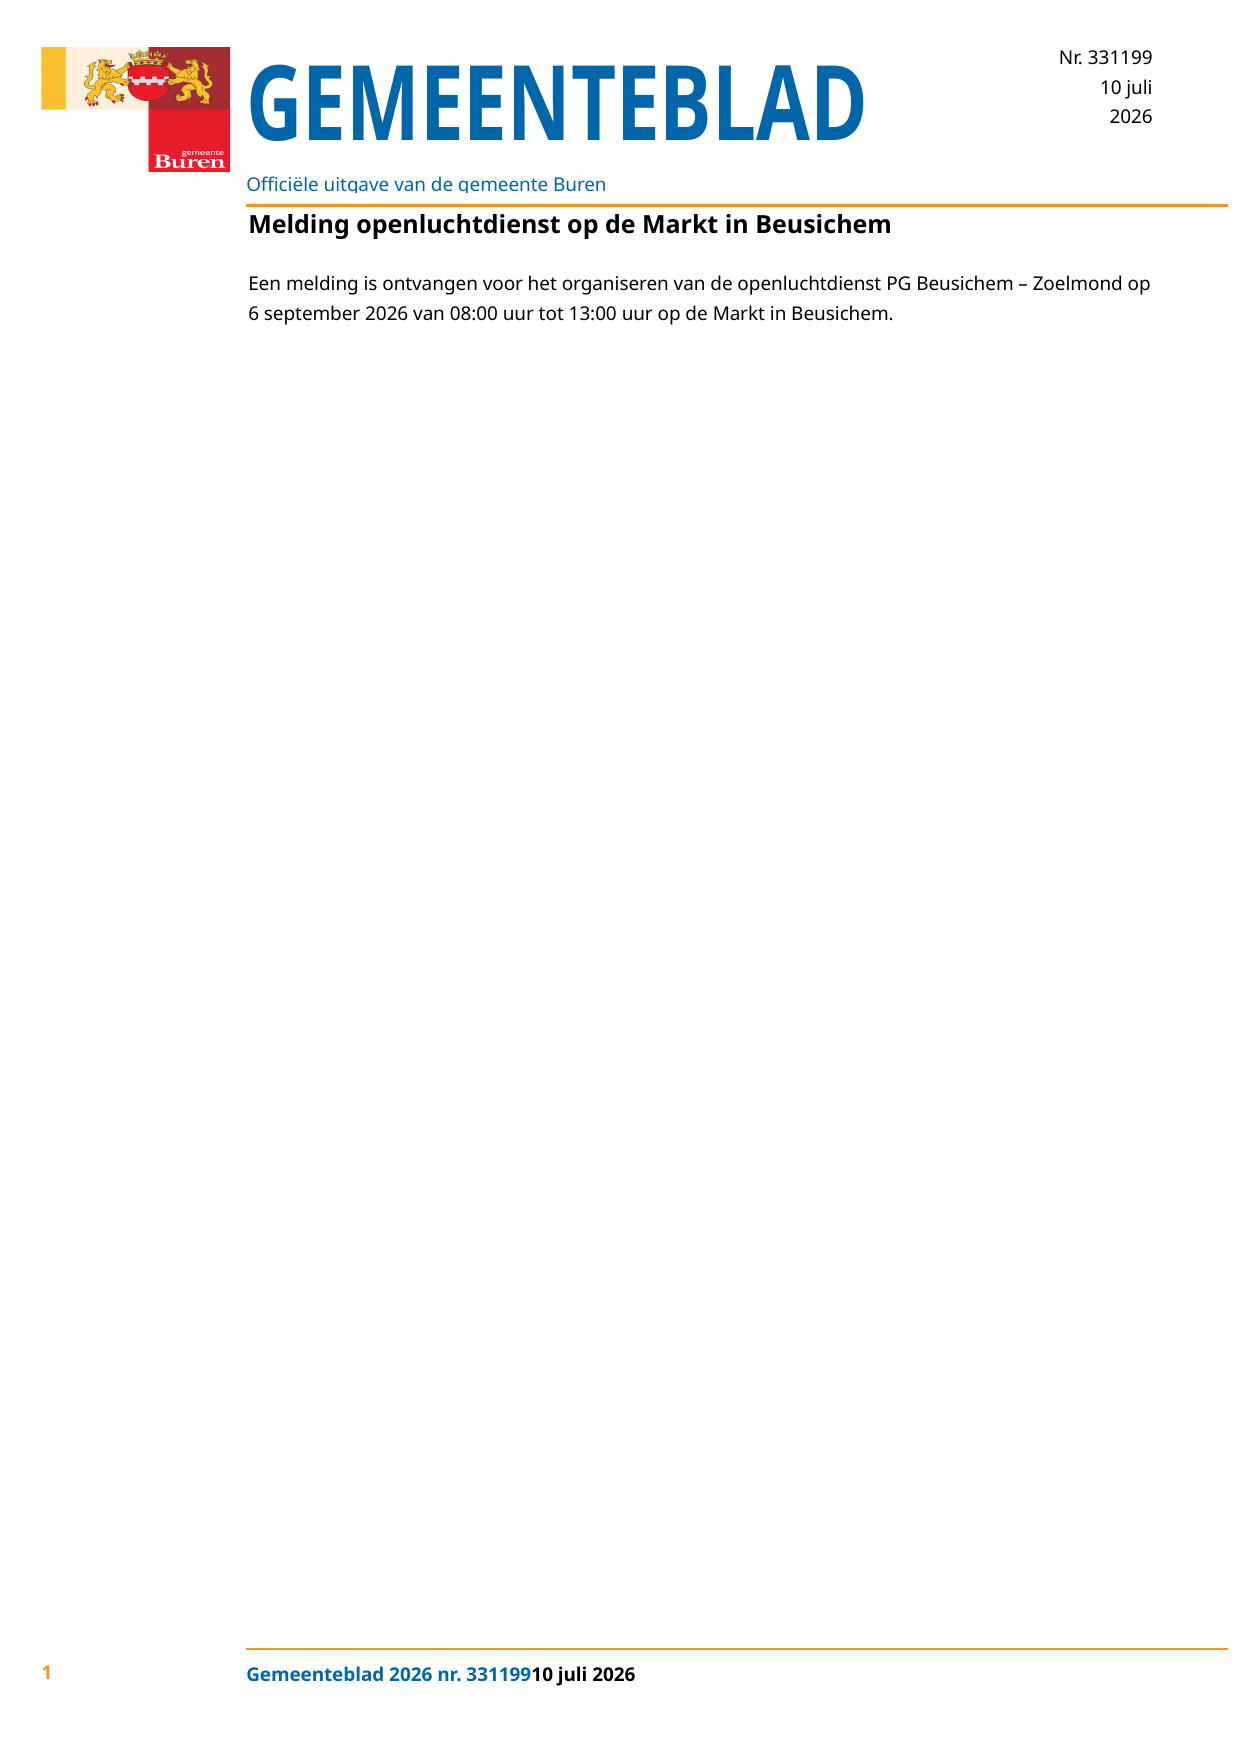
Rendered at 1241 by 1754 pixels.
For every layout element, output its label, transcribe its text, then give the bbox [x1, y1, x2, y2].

text Melding openluchtdienst op de Markt in Beusichem [248, 207, 1152, 241]
text Een melding is ontvangen voor het organiseren van de openluchtdienst PG Beusichem – Zoelmond op 6 september 2026 van 08:00 uur tot 13:00 uur op de Markt in Beusichem. [248, 270, 1152, 326]
picture [41, 47, 231, 172]
